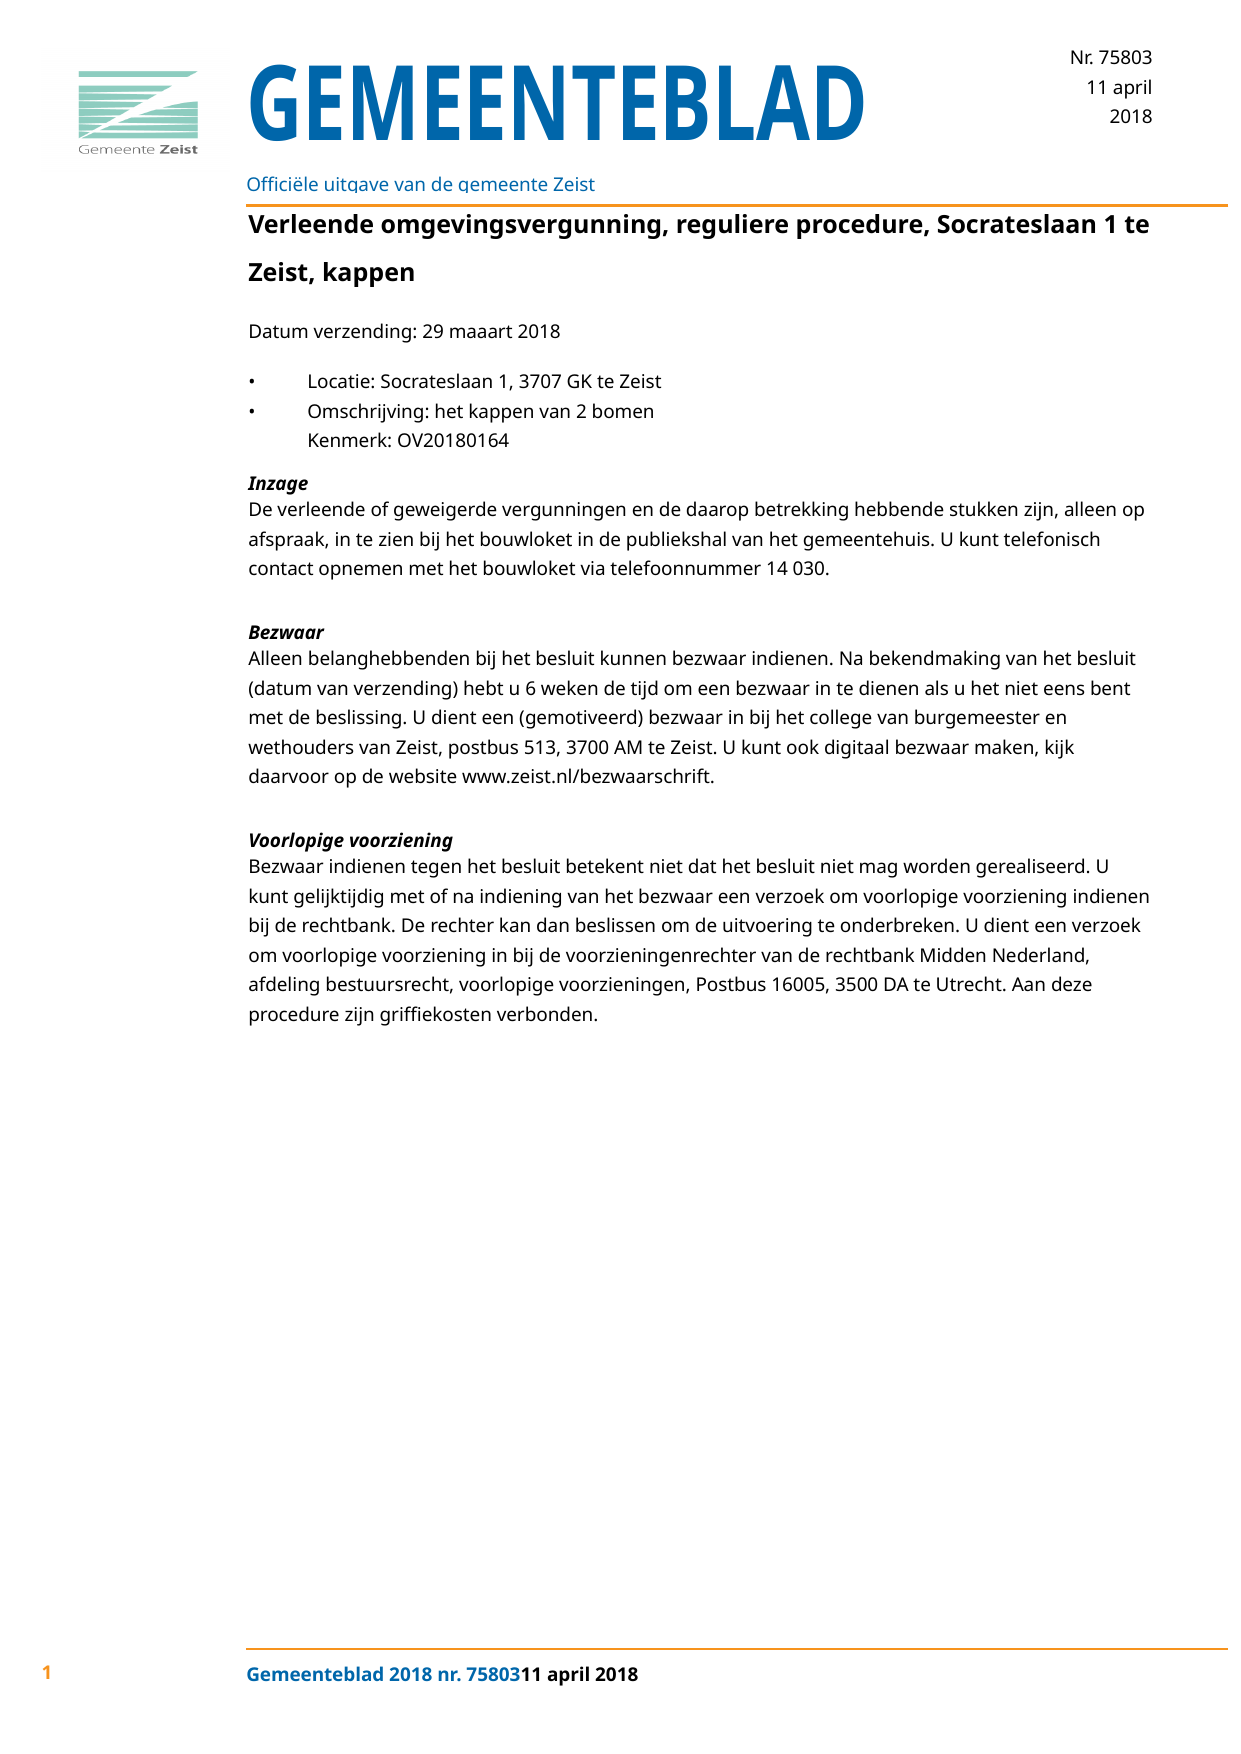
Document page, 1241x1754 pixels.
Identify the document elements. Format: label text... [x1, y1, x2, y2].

text Datum verzending: 29 maaart 2018 [248, 318, 1152, 344]
list Omschrijving: het kappen van 2 bomen [248, 398, 1152, 424]
text De verleende of geweigerde vergunningen en de daarop betrekking hebbende stukken zijn, alleen op afspraak, in te zien bij het bouwloket in de publiekshal van het gemeentehuis. U kunt telefonisch contact opnemen met het bouwloket via telefoonnummer 14 030. [248, 496, 1152, 581]
picture [41, 47, 231, 172]
text Bezwaar indienen tegen het besluit betekent niet dat het besluit niet mag worden gerealiseerd. U kunt gelijktijdig met of na indiening van het bezwaar een verzoek om voorlopige voorziening indienen bij de rechtbank. De rechter kan dan beslissen om de uitvoering te onderbreken. U dient een verzoek om voorlopige voorziening in bij de voorzieningenrechter van de rechtbank Midden Nederland, afdeling bestuursrecht, voorlopige voorzieningen, Postbus 16005, 3500 DA te Utrecht. Aan deze procedure zijn griffiekosten verbonden. [248, 853, 1152, 1027]
text Voorlopige voorziening [248, 827, 1152, 853]
list Locatie: Socrateslaan 1, 3707 GK te Zeist [248, 368, 1152, 394]
list Kenmerk: OV20180164 [248, 427, 1152, 453]
text Alleen belanghebbenden bij het besluit kunnen bezwaar indienen. Na bekendmaking van het besluit (datum van verzending) hebt u 6 weken de tijd om een bezwaar in te dienen als u het niet eens bent met de beslissing. U dient een (gemotiveerd) bezwaar in bij het college van burgemeester en wethouders van Zeist, postbus 513, 3700 AM te Zeist. U kunt ook digitaal bezwaar maken, kijk daarvoor op de website www.zeist.nl/bezwaarschrift. [248, 645, 1152, 789]
text Verleende omgevingsvergunning, reguliere procedure, Socrateslaan 1 te Zeist, kappen [248, 207, 1152, 288]
text Inzage [248, 471, 1152, 496]
text Bezwaar [248, 619, 1152, 645]
